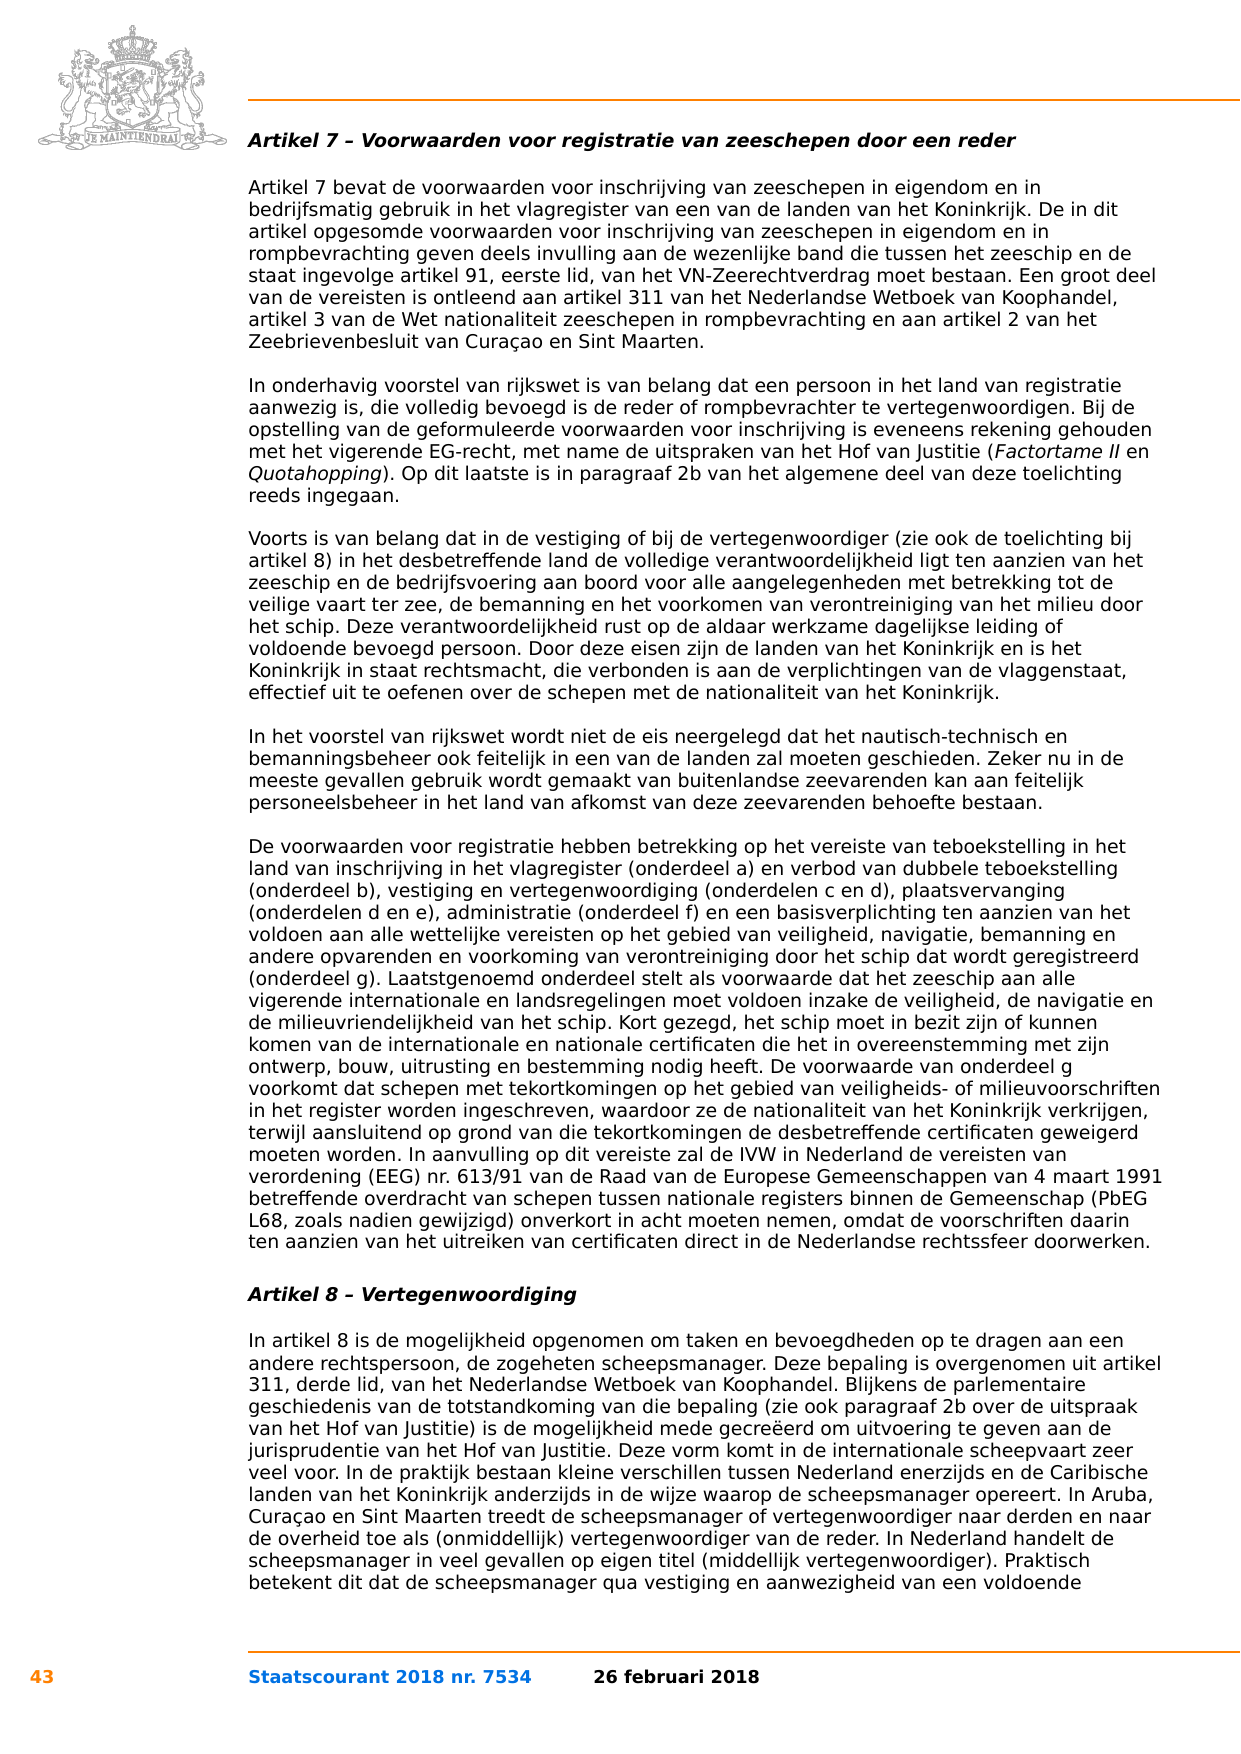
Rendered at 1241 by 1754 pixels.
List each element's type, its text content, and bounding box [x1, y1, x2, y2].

text In het voorstel van rijkswet wordt niet de eis neergelegd dat het nautisch-technisch en bemanningsbeheer ook feitelijk in een van de landen zal moeten geschieden. Zeker nu in de meeste gevallen gebruik wordt gemaakt van buitenlandse zeevarenden kan aan feitelijk personeelsbeheer in het land van afkomst van deze zeevarenden behoefte bestaan. [248, 726, 1163, 814]
text Artikel 7 bevat de voorwaarden voor inschrijving van zeeschepen in eigendom en in bedrijfsmatig gebruik in het vlagregister van een van de landen van het Koninkrijk. De in dit artikel opgesomde voorwaarden voor inschrijving van zeeschepen in eigendom en in rompbevrachting geven deels invulling aan de wezenlijke band die tussen het zeeschip en de staat ingevolge artikel 91, eerste lid, van het VN-Zeerechtverdrag moet bestaan. Een groot deel van de vereisten is ontleend aan artikel 311 van het Nederlandse Wetboek van Koophandel, artikel 3 van de Wet nationaliteit zeeschepen in rompbevrachting en aan artikel 2 van het Zeebrievenbesluit van Curaçao en Sint Maarten. [248, 177, 1163, 353]
text In artikel 8 is de mogelijkheid opgenomen om taken en bevoegdheden op te dragen aan een andere rechtspersoon, de zogeheten scheepsmanager. Deze bepaling is overgenomen uit artikel 311, derde lid, van het Nederlandse Wetboek van Koophandel. Blijkens de parlementaire geschiedenis van de totstandkoming van die bepaling (zie ook paragraaf 2b over de uitspraak van het Hof van Justitie) is de mogelijkheid mede gecreëerd om uitvoering te geven aan de jurisprudentie van het Hof van Justitie. Deze vorm komt in de internationale scheepvaart zeer veel voor. In de praktijk bestaan kleine verschillen tussen Nederland enerzijds en de Caribische landen van het Koninkrijk anderzijds in de wijze waarop de scheepsmanager opereert. In Aruba, Curaçao en Sint Maarten treedt de scheepsmanager of vertegenwoordiger naar derden en naar de overheid toe als (onmiddellijk) vertegenwoordiger van de reder. In Nederland handelt de scheepsmanager in veel gevallen op eigen titel (middellijk vertegenwoordiger). Praktisch betekent dit dat de scheepsmanager qua vestiging en aanwezigheid van een voldoende [248, 1330, 1163, 1594]
text De voorwaarden voor registratie hebben betrekking op het vereiste van teboekstelling in het land van inschrijving in het vlagregister (onderdeel a) en verbod van dubbele teboekstelling (onderdeel b), vestiging en vertegenwoordiging (onderdelen c en d), plaatsvervanging (onderdelen d en e), administratie (onderdeel f) en een basisverplichting ten aanzien van het voldoen aan alle wettelijke vereisten op het gebied van veiligheid, navigatie, bemanning en andere opvarenden en voorkoming van verontreiniging door het schip dat wordt geregistreerd (onderdeel g). Laatstgenoemd onderdeel stelt als voorwaarde dat het zeeschip aan alle vigerende internationale en landsregelingen moet voldoen inzake de veiligheid, de navigatie en de milieuvriendelijkheid van het schip. Kort gezegd, het schip moet in bezit zijn of kunnen komen van de internationale en nationale certificaten die het in overeenstemming met zijn ontwerp, bouw, uitrusting en bestemming nodig heeft. De voorwaarde van onderdeel g voorkomt dat schepen met tekortkomingen op het gebied van veiligheids- of milieuvoorschriften in het register worden ingeschreven, waardoor ze de nationaliteit van het Koninkrijk verkrijgen, terwijl aansluitend op grond van die tekortkomingen de desbetreffende certificaten geweigerd moeten worden. In aanvulling op dit vereiste zal de IVW in Nederland de vereisten van verordening (EEG) nr. 613/91 van de Raad van de Europese Gemeenschappen van 4 maart 1991 betreffende overdracht van schepen tussen nationale registers binnen de Gemeenschap (PbEG L68, zoals nadien gewijzigd) onverkort in acht moeten nemen, omdat de voorschriften daarin ten aanzien van het uitreiken van certificaten direct in de Nederlandse rechtssfeer doorwerken. [248, 836, 1163, 1253]
subtitle Artikel 7 – Voorwaarden voor registratie van zeeschepen door een reder [248, 130, 1163, 152]
subtitle Artikel 8 – Vertegenwoordiging [248, 1283, 1163, 1305]
text In onderhavig voorstel van rijkswet is van belang dat een persoon in het land van registratie aanwezig is, die volledig bevoegd is de reder of rompbevrachter te vertegenwoordigen. Bij de opstelling van de geformuleerde voorwaarden voor inschrijving is eveneens rekening gehouden met het vigerende EG-recht, met name de uitspraken van het Hof van Justitie (Factortame II en Quotahopping). Op dit laatste is in paragraaf 2b van het algemene deel van deze toelichting reeds ingegaan. [248, 374, 1163, 506]
text Voorts is van belang dat in de vestiging of bij de vertegenwoordiger (zie ook de toelichting bij artikel 8) in het desbetreffende land de volledige verantwoordelijkheid ligt ten aanzien van het zeeschip en de bedrijfsvoering aan boord voor alle aangelegenheden met betrekking tot de veilige vaart ter zee, de bemanning en het voorkomen van verontreiniging van het milieu door het schip. Deze verantwoordelijkheid rust op de aldaar werkzame dagelijkse leiding of voldoende bevoegd persoon. Door deze eisen zijn de landen van het Koninkrijk en is het Koninkrijk in staat rechtsmacht, die verbonden is aan de verplichtingen van de vlaggenstaat, effectief uit te oefenen over de schepen met de nationaliteit van het Koninkrijk. [248, 528, 1163, 704]
picture [38, 25, 227, 150]
